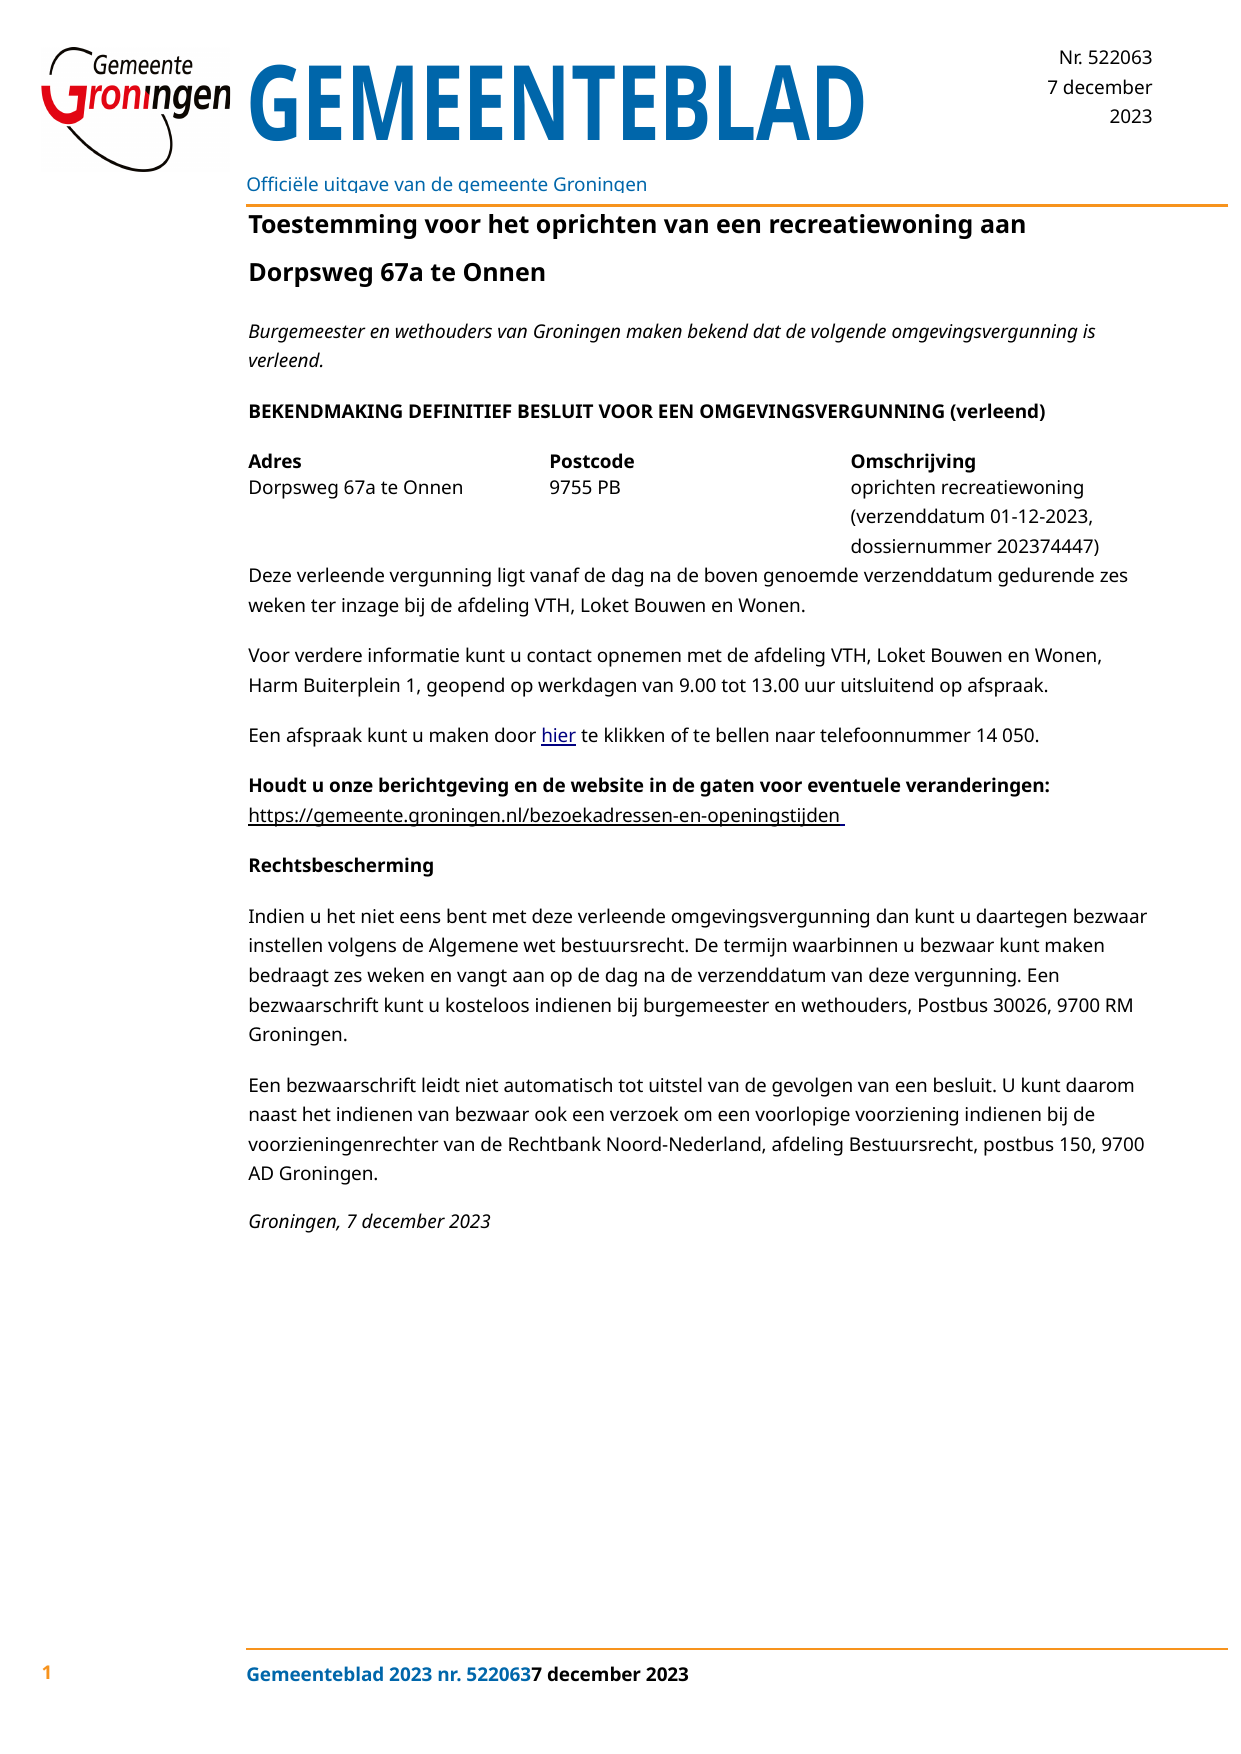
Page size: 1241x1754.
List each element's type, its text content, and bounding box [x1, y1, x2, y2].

table_header Postcode [549, 449, 850, 474]
text Burgemeester en wethouders van Groningen maken bekend dat de volgende omgevingsvergunning is verleend. [248, 318, 1152, 373]
text BEKENDMAKING DEFINITIEF BESLUIT VOOR EEN OMGEVINGSVERGUNNING (verleend) [248, 398, 1152, 424]
table_cell oprichten recreatiewoning (verzenddatum 01-12-2023, dossiernummer 202374447) [850, 474, 1152, 559]
table_header Omschrijving [850, 449, 1152, 474]
table_cell 9755 PB [549, 474, 850, 559]
text Een afspraak kunt u maken door hier te klikken of te bellen naar telefoonnummer 14 050. [248, 722, 1152, 748]
text Een bezwaarschrift leidt niet automatisch tot uitstel van de gevolgen van een besluit. U kunt daarom naast het indienen van bezwaar ook een verzoek om een voorlopige voorziening indienen bij de voorzieningenrechter van de Rechtbank Noord-Nederland, afdeling Bestuursrecht, postbus 150, 9700 AD Groningen. [248, 1072, 1152, 1186]
text Houdt u onze berichtgeving en de website in de gaten voor eventuele veranderingen: https://gemeente.groningen.nl/bezoekadressen-en-openingstijden [248, 773, 1152, 828]
text Toestemming voor het oprichten van een recreatiewoning aan Dorpsweg 67a te Onnen [248, 207, 1152, 288]
text Deze verleende vergunning ligt vanaf de dag na de boven genoemde verzenddatum gedurende zes weken ter inzage bij de afdeling VTH, Loket Bouwen en Wonen. [248, 562, 1152, 618]
table_header Adres [248, 449, 549, 474]
text Groningen, 7 december 2023 [248, 1208, 1152, 1234]
text Rechtsbescherming [248, 853, 1152, 878]
text Voor verdere informatie kunt u contact opnemen met de afdeling VTH, Loket Bouwen en Wonen, Harm Buiterplein 1, geopend op werkdagen van 9.00 tot 13.00 uur uitsluitend op afspraak. [248, 642, 1152, 698]
picture [41, 47, 231, 172]
text Indien u het niet eens bent met deze verleende omgevingsvergunning dan kunt u daartegen bezwaar instellen volgens de Algemene wet bestuursrecht. De termijn waarbinnen u bezwaar kunt maken bedraagt zes weken en vangt aan op de dag na de verzenddatum van deze vergunning. Een bezwaarschrift kunt u kosteloos indienen bij burgemeester en wethouders, Postbus 30026, 9700 RM Groningen. [248, 903, 1152, 1047]
table_cell Dorpsweg 67a te Onnen [248, 474, 549, 559]
